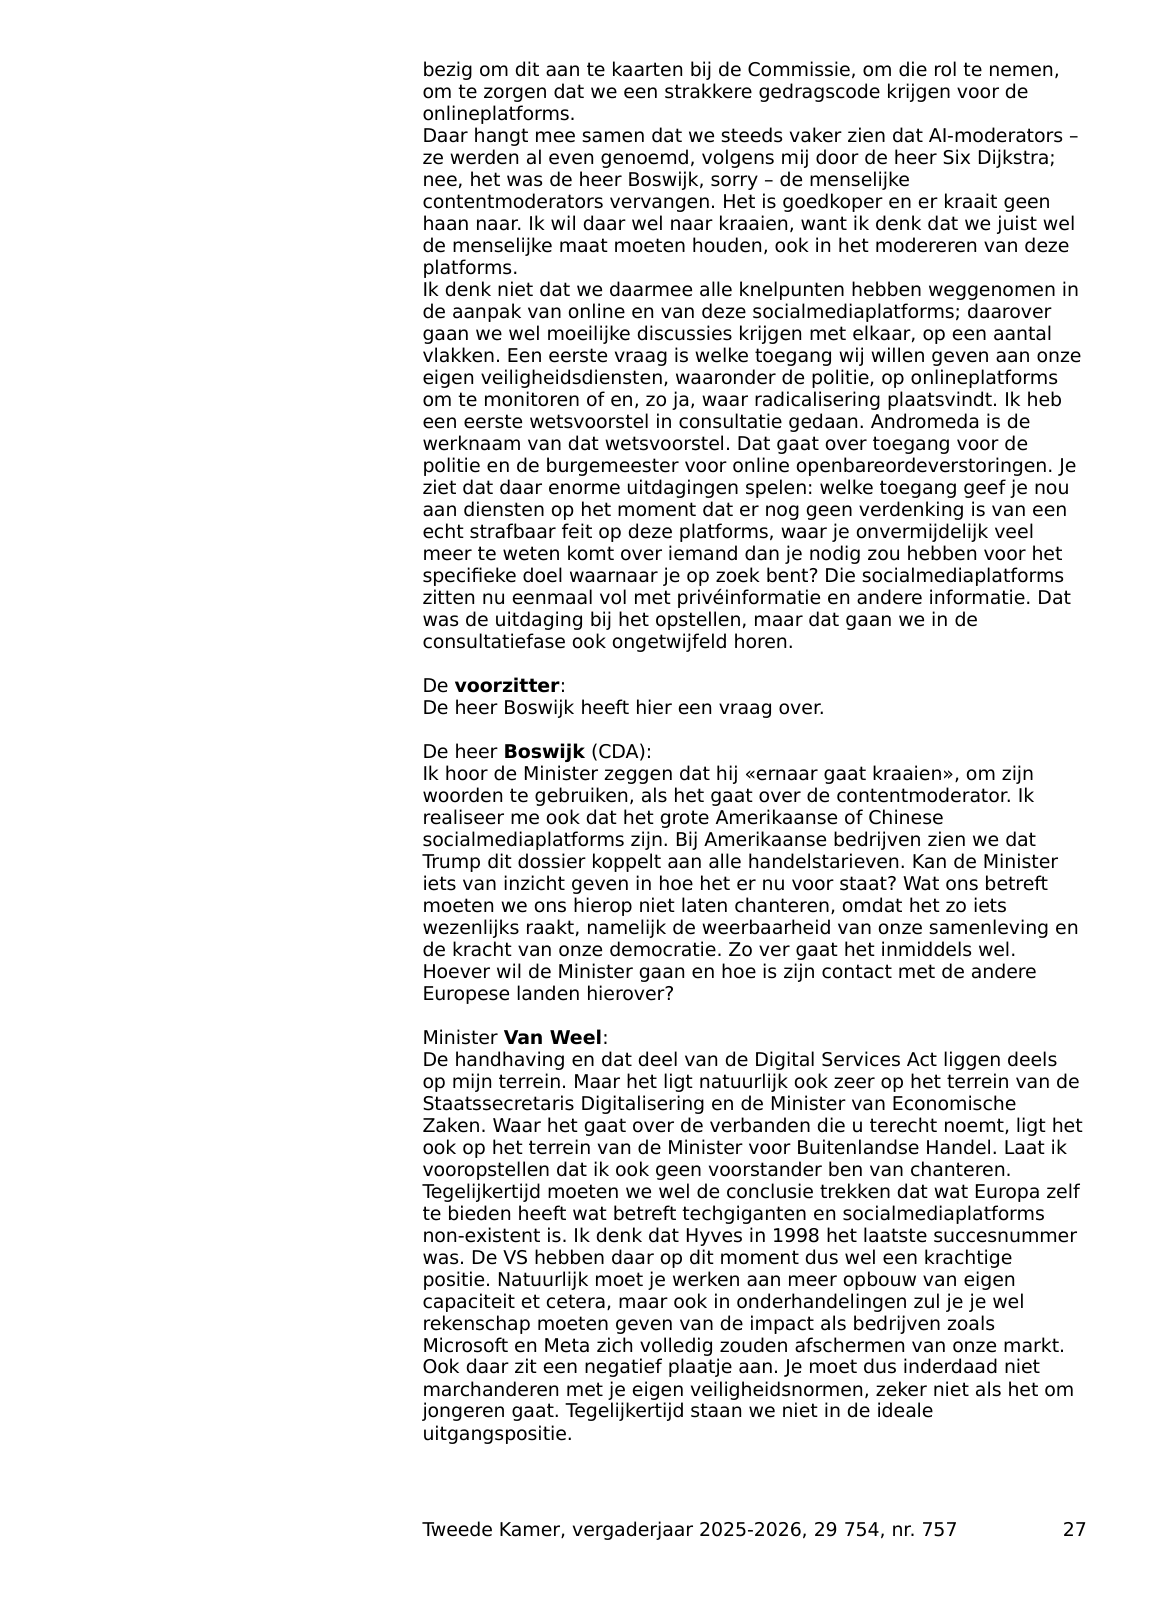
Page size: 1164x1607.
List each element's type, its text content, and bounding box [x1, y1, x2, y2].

text bezig om dit aan te kaarten bij de Commissie, om die rol te nemen, om te zorgen dat we een strakkere gedragscode krijgen voor de onlineplatforms. [422, 59, 1087, 125]
text Ik hoor de Minister zeggen dat hij «ernaar gaat kraaien», om zijn woorden te gebruiken, als het gaat over de contentmoderator. Ik realiseer me ook dat het grote Amerikaanse of Chinese socialmediaplatforms zijn. Bij Amerikaanse bedrijven zien we dat Trump dit dossier koppelt aan alle handelstarieven. Kan de Minister iets van inzicht geven in hoe het er nu voor staat? Wat ons betreft moeten we ons hierop niet laten chanteren, omdat het zo iets wezenlijks raakt, namelijk de weerbaarheid van onze samenleving en de kracht van onze democratie. Zo ver gaat het inmiddels wel. Hoever wil de Minister gaan en hoe is zijn contact met de andere Europese landen hierover? [422, 763, 1087, 1004]
text De heer Boswijk heeft hier een vraag over. [422, 697, 1087, 719]
text De heer Boswijk (CDA): [422, 741, 1087, 763]
text Daar hangt mee samen dat we steeds vaker zien dat AI-moderators – ze werden al even genoemd, volgens mij door de heer Six Dijkstra; nee, het was de heer Boswijk, sorry – de menselijke contentmoderators vervangen. Het is goedkoper en er kraait geen haan naar. Ik wil daar wel naar kraaien, want ik denk dat we juist wel de menselijke maat moeten houden, ook in het modereren van deze platforms. [422, 125, 1087, 279]
text De handhaving en dat deel van de Digital Services Act liggen deels op mijn terrein. Maar het ligt natuurlijk ook zeer op het terrein van de Staatssecretaris Digitalisering en de Minister van Economische Zaken. Waar het gaat over de verbanden die u terecht noemt, ligt het ook op het terrein van de Minister voor Buitenlandse Handel. Laat ik vooropstellen dat ik ook geen voorstander ben van chanteren. Tegelijkertijd moeten we wel de conclusie trekken dat wat Europa zelf te bieden heeft wat betreft techgiganten en socialmediaplatforms non-existent is. Ik denk dat Hyves in 1998 het laatste succesnummer was. De VS hebben daar op dit moment dus wel een krachtige positie. Natuurlijk moet je werken aan meer opbouw van eigen capaciteit et cetera, maar ook in onderhandelingen zul je je wel rekenschap moeten geven van de impact als bedrijven zoals Microsoft en Meta zich volledig zouden afschermen van onze markt. Ook daar zit een negatief plaatje aan. Je moet dus inderdaad niet marchanderen met je eigen veiligheidsnormen, zeker niet als het om jongeren gaat. Tegelijkertijd staan we niet in de ideale uitgangspositie. [422, 1049, 1087, 1444]
text Minister Van Weel: [422, 1027, 1087, 1049]
text De voorzitter: [422, 675, 1087, 697]
text Ik denk niet dat we daarmee alle knelpunten hebben weggenomen in de aanpak van online en van deze socialmediaplatforms; daarover gaan we wel moeilijke discussies krijgen met elkaar, op een aantal vlakken. Een eerste vraag is welke toegang wij willen geven aan onze eigen veiligheidsdiensten, waaronder de politie, op onlineplatforms om te monitoren of en, zo ja, waar radicalisering plaatsvindt. Ik heb een eerste wetsvoorstel in consultatie gedaan. Andromeda is de werknaam van dat wetsvoorstel. Dat gaat over toegang voor de politie en de burgemeester voor online openbareordeverstoringen. Je ziet dat daar enorme uitdagingen spelen: welke toegang geef je nou aan diensten op het moment dat er nog geen verdenking is van een echt strafbaar feit op deze platforms, waar je onvermijdelijk veel meer te weten komt over iemand dan je nodig zou hebben voor het specifieke doel waarnaar je op zoek bent? Die socialmediaplatforms zitten nu eenmaal vol met privéinformatie en andere informatie. Dat was de uitdaging bij het opstellen, maar dat gaan we in de consultatiefase ook ongetwijfeld horen. [422, 279, 1087, 652]
